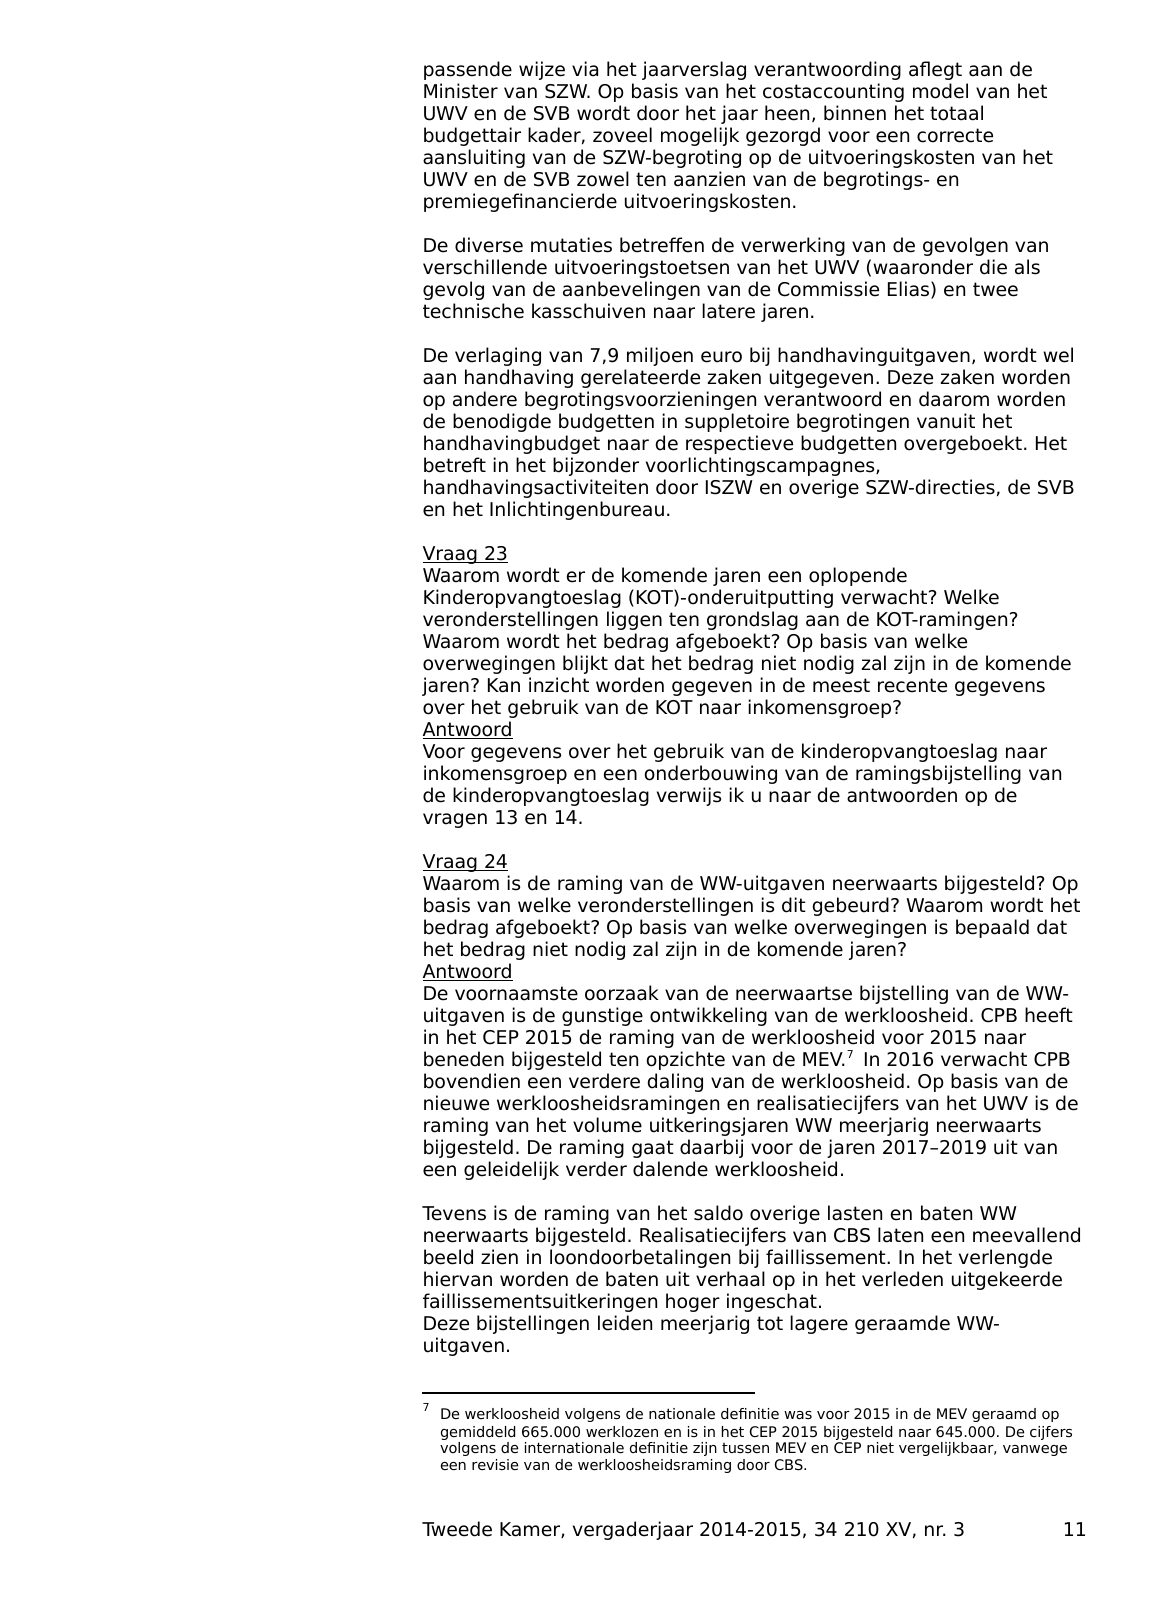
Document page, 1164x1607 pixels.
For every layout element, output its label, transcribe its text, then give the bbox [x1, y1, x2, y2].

text De verlaging van 7,9 miljoen euro bij handhavinguitgaven, wordt wel aan handhaving gerelateerde zaken uitgegeven. Deze zaken worden op andere begrotingsvoorzieningen verantwoord en daarom worden de benodigde budgetten in suppletoire begrotingen vanuit het handhavingbudget naar de respectieve budgetten overgeboekt. Het betreft in het bijzonder voorlichtingscampagnes, handhavingsactiviteiten door ISZW en overige SZW-directies, de SVB en het Inlichtingenbureau. [422, 345, 1087, 521]
text Antwoord [422, 719, 1087, 741]
text Waarom is de raming van de WW-uitgaven neerwaarts bijgesteld? Op basis van welke veronderstellingen is dit gebeurd? Waarom wordt het bedrag afgeboekt? Op basis van welke overwegingen is bepaald dat het bedrag niet nodig zal zijn in de komende jaren? [422, 873, 1087, 961]
text Waarom wordt er de komende jaren een oplopende Kinderopvangtoeslag (KOT)-onderuitputting verwacht? Welke veronderstellingen liggen ten grondslag aan de KOT-ramingen? Waarom wordt het bedrag afgeboekt? Op basis van welke overwegingen blijkt dat het bedrag niet nodig zal zijn in de komende jaren? Kan inzicht worden gegeven in de meest recente gegevens over het gebruik van de KOT naar inkomensgroep? [422, 565, 1087, 719]
text De werkloosheid volgens de nationale definitie was voor 2015 in de MEV geraamd op gemiddeld 665.000 werklozen en is in het CEP 2015 bijgesteld naar 645.000. De cijfers volgens de internationale definitie zijn tussen MEV en CEP niet vergelijkbaar, vanwege een revisie van de werkloosheidsraming door CBS. [422, 1402, 1087, 1474]
text passende wijze via het jaarverslag verantwoording aflegt aan de Minister van SZW. Op basis van het costaccounting model van het UWV en de SVB wordt door het jaar heen, binnen het totaal budgettair kader, zoveel mogelijk gezorgd voor een correcte aansluiting van de SZW-begroting op de uitvoeringskosten van het UWV en de SVB zowel ten aanzien van de begrotings- en premiegefinancierde uitvoeringskosten. [422, 59, 1087, 213]
text De diverse mutaties betreffen de verwerking van de gevolgen van verschillende uitvoeringstoetsen van het UWV (waaronder die als gevolg van de aanbevelingen van de Commissie Elias) en twee technische kasschuiven naar latere jaren. [422, 235, 1087, 323]
text De voornaamste oorzaak van de neerwaartse bijstelling van de WW-uitgaven is de gunstige ontwikkeling van de werkloosheid. CPB heeft in het CEP 2015 de raming van de werkloosheid voor 2015 naar beneden bijgesteld ten opzichte van de MEV. In 2016 verwacht CPB bovendien een verdere daling van de werkloosheid. Op basis van de nieuwe werkloosheidsramingen en realisatiecijfers van het UWV is de raming van het volume uitkeringsjaren WW meerjarig neerwaarts bijgesteld. De raming gaat daarbij voor de jaren 2017–2019 uit van een geleidelijk verder dalende werkloosheid. [422, 983, 1087, 1181]
text Antwoord [422, 961, 1087, 983]
text Vraag 23 [422, 543, 1087, 565]
text Voor gegevens over het gebruik van de kinderopvangtoeslag naar inkomensgroep en een onderbouwing van de ramingsbijstelling van de kinderopvangtoeslag verwijs ik u naar de antwoorden op de vragen 13 en 14. [422, 741, 1087, 829]
text Tevens is de raming van het saldo overige lasten en baten WW neerwaarts bijgesteld. Realisatiecijfers van CBS laten een meevallend beeld zien in loondoorbetalingen bij faillissement. In het verlengde hiervan worden de baten uit verhaal op in het verleden uitgekeerde faillissementsuitkeringen hoger ingeschat. [422, 1203, 1087, 1313]
text Vraag 24 [422, 851, 1087, 873]
text Deze bijstellingen leiden meerjarig tot lagere geraamde WW-uitgaven. [422, 1313, 1087, 1357]
